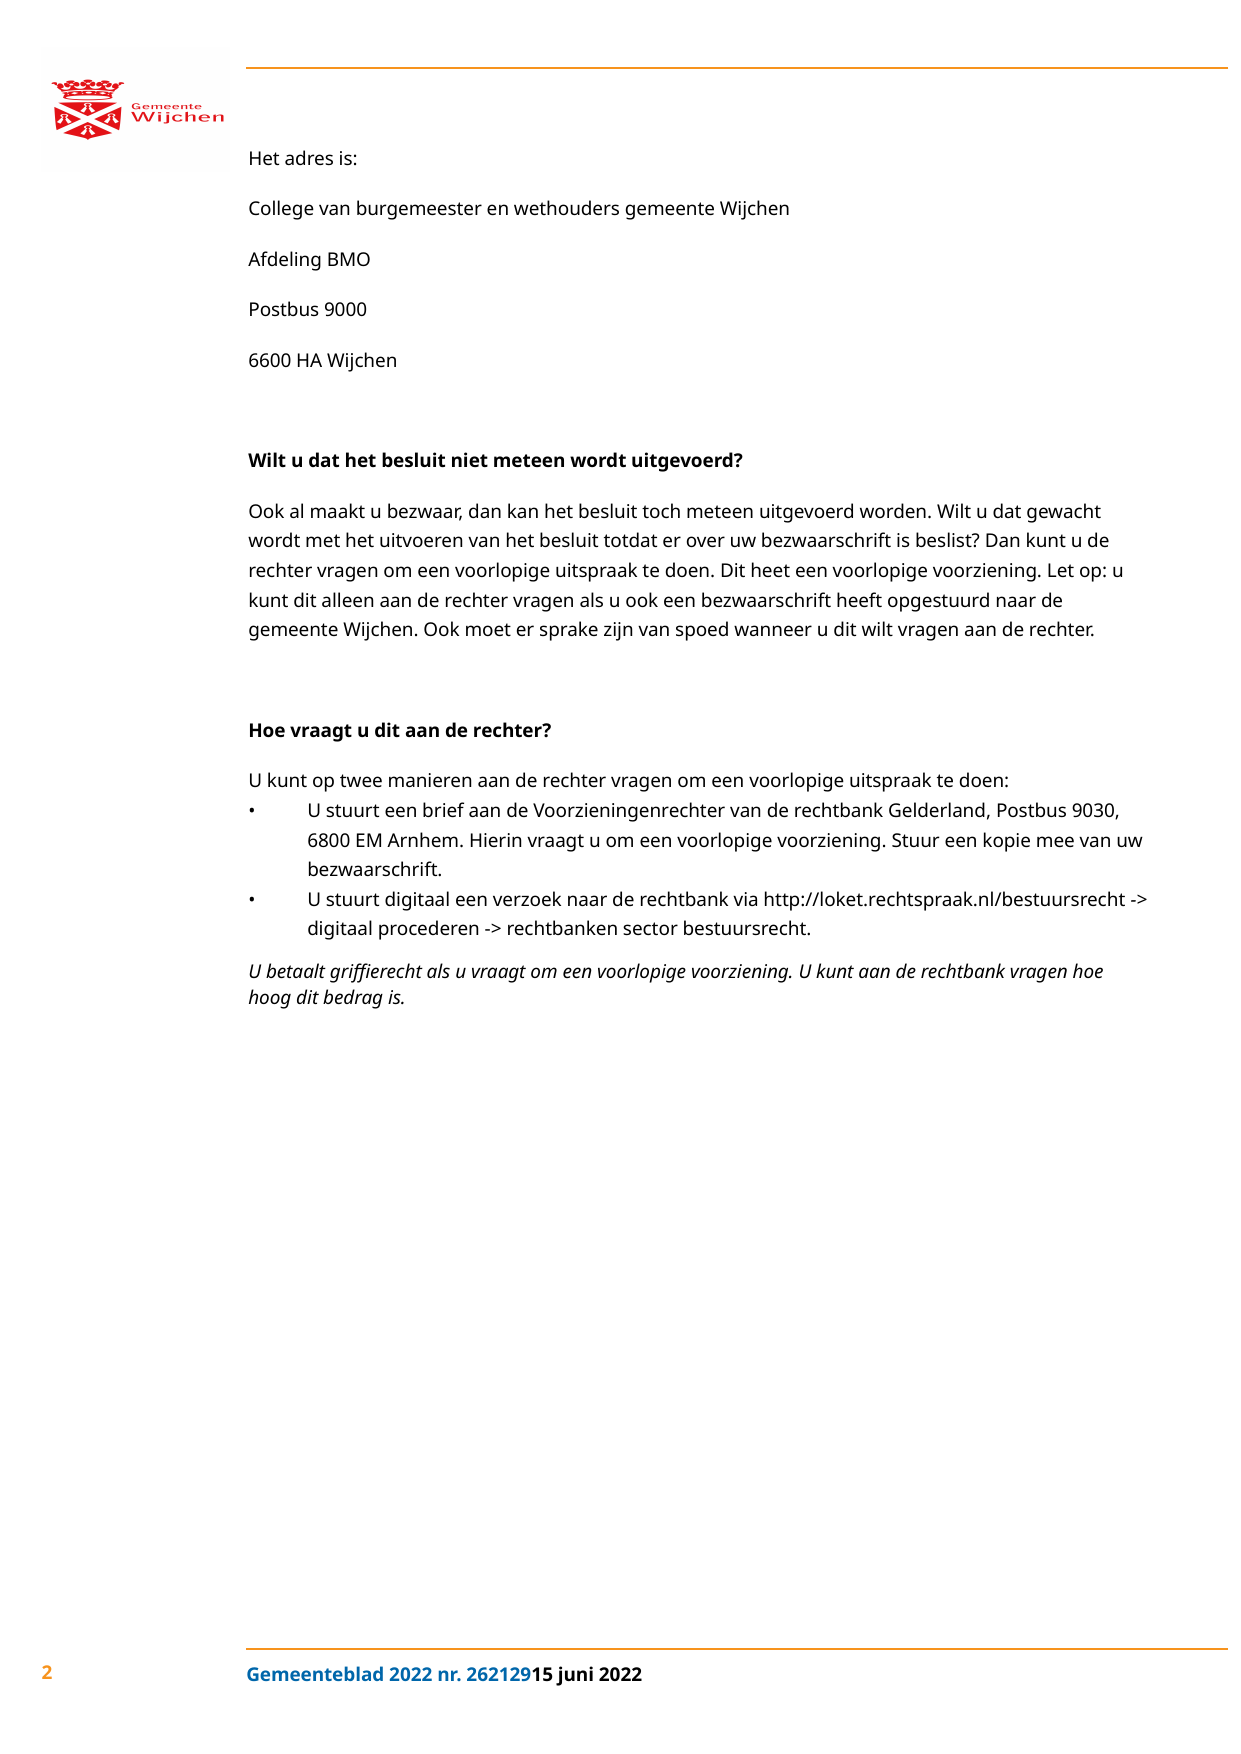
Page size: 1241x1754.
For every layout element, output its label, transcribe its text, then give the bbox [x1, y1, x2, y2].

text Wilt u dat het besluit niet meteen wordt uitgevoerd? [248, 448, 1152, 473]
text College van burgemeester en wethouders gemeente Wijchen [248, 196, 1152, 221]
text Ook al maakt u bezwaar, dan kan het besluit toch meteen uitgevoerd worden. Wilt u dat gewacht wordt met het uitvoeren van het besluit totdat er over uw bezwaarschrift is beslist? Dan kunt u de rechter vragen om een voorlopige uitspraak te doen. Dit heet een voorlopige voorziening. Let op: u kunt dit alleen aan de rechter vragen als u ook een bezwaarschrift heeft opgestuurd naar de gemeente Wijchen. Ook moet er sprake zijn van spoed wanneer u dit wilt vragen aan de rechter. [248, 498, 1152, 642]
list U stuurt een brief aan de Voorzieningenrechter van de rechtbank Gelderland, Postbus 9030, 6800 EM Arnhem. Hierin vraagt u om een voorlopige voorziening. Stuur een kopie mee van uw bezwaarschrift. [248, 797, 1152, 882]
text Het adres is: [248, 145, 1152, 171]
text 6600 HA Wijchen [248, 347, 1152, 373]
text Hoe vraagt u dit aan de rechter? [248, 717, 1152, 743]
picture [41, 47, 231, 172]
text U betaalt griffierecht als u vraagt om een voorlopige voorziening. U kunt aan de rechtbank vragen hoe hoog dit bedrag is. [248, 959, 1152, 1010]
text U kunt op twee manieren aan de rechter vragen om een voorlopige uitspraak te doen: [248, 768, 1152, 793]
text Afdeling BMO [248, 246, 1152, 272]
list U stuurt digitaal een verzoek naar de rechtbank via http://loket.rechtspraak.nl/bestuursrecht -> digitaal procederen -> rechtbanken sector bestuursrecht. [248, 886, 1152, 941]
text Postbus 9000 [248, 296, 1152, 322]
